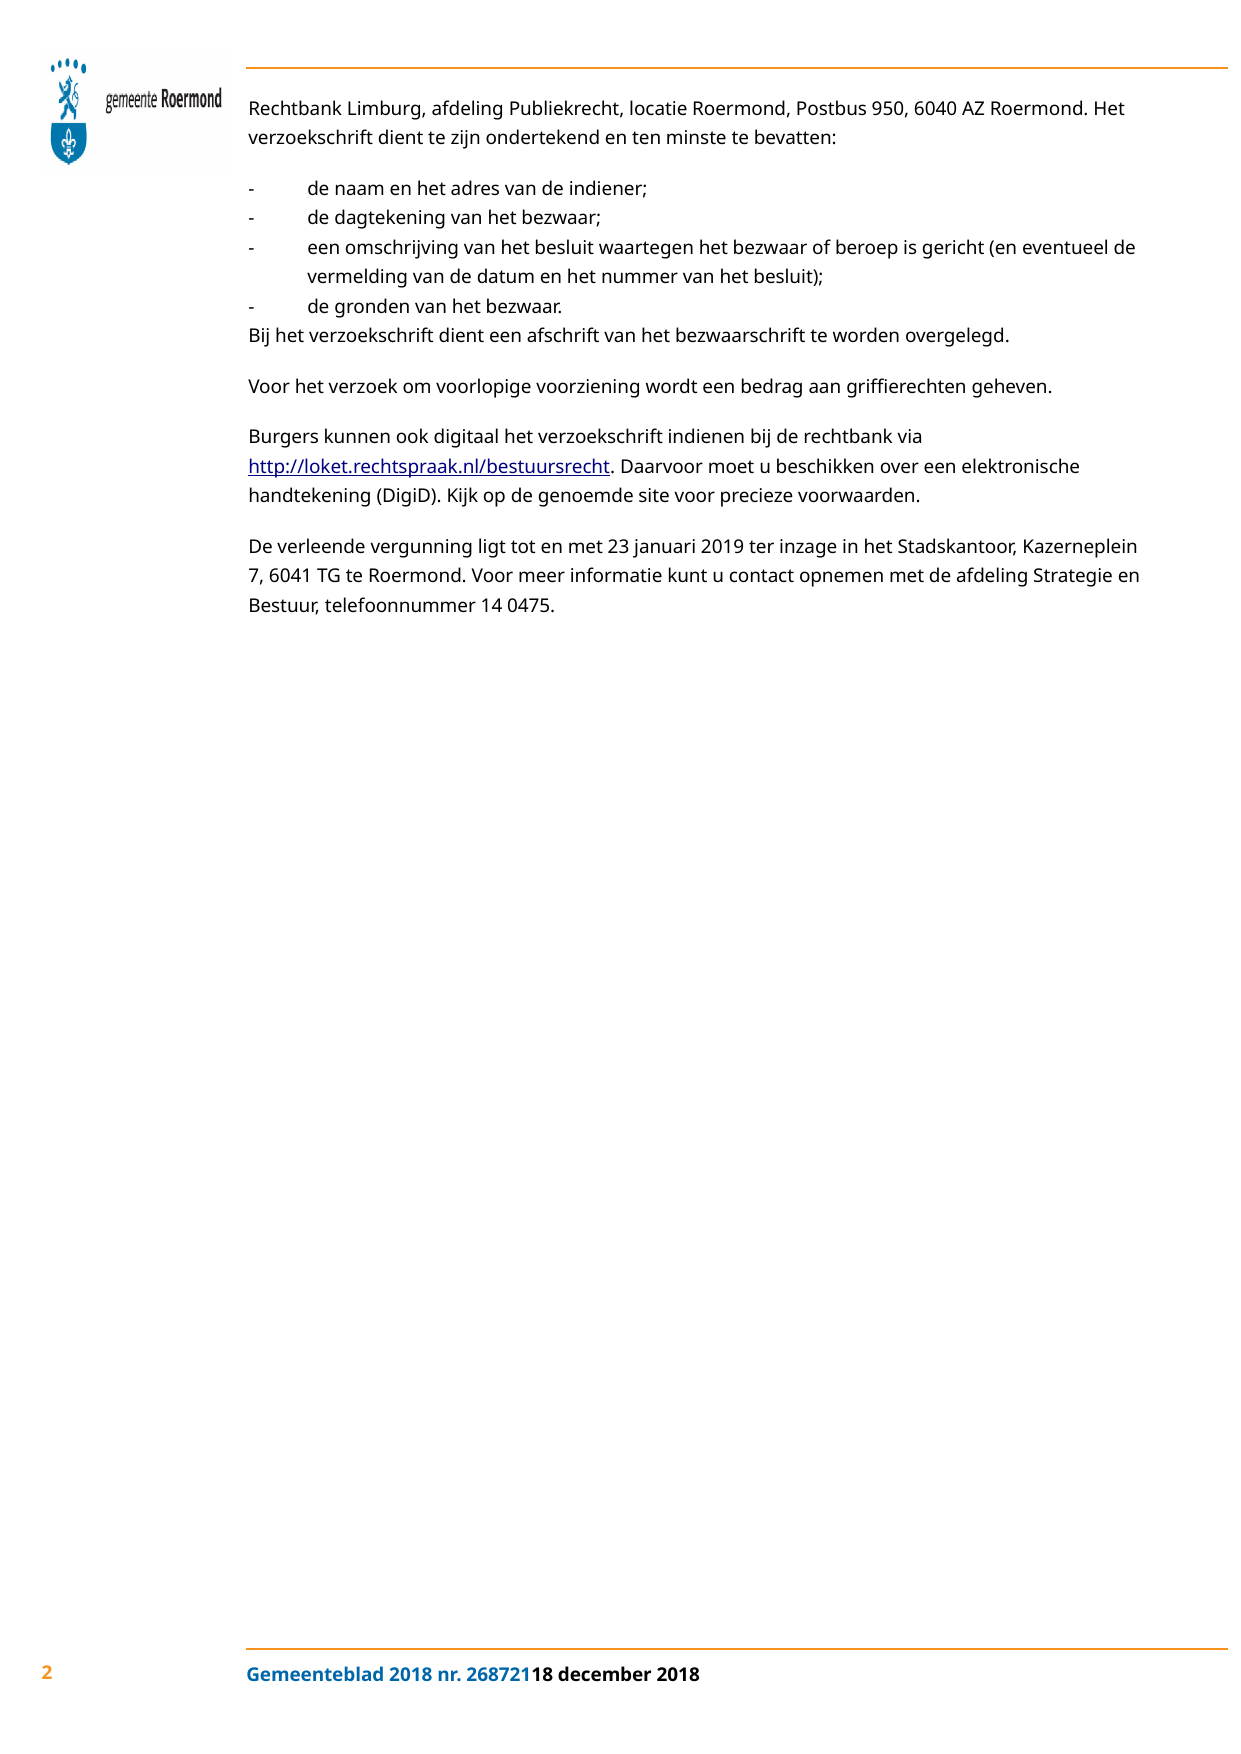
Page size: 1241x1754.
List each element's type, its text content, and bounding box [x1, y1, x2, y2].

text De verleende vergunning ligt tot en met 23 januari 2019 ter inzage in het Stadskantoor, Kazerneplein 7, 6041 TG te Roermond. Voor meer informatie kunt u contact opnemen met de afdeling Strategie en Bestuur, telefoonnummer 14 0475. [248, 533, 1152, 618]
text Rechtbank Limburg, afdeling Publiekrecht, locatie Roermond, Postbus 950, 6040 AZ Roermond. Het verzoekschrift dient te zijn ondertekend en ten minste te bevatten: [248, 95, 1152, 150]
list de dagtekening van het bezwaar; [248, 204, 1152, 230]
list de gronden van het bezwaar. [248, 293, 1152, 319]
list een omschrijving van het besluit waartegen het bezwaar of beroep is gericht (en eventueel de vermelding van de datum en het nummer van het besluit); [248, 234, 1152, 289]
text Voor het verzoek om voorlopige voorziening wordt een bedrag aan griffierechten geheven. [248, 373, 1152, 399]
picture [41, 47, 231, 172]
text Bij het verzoekschrift dient een afschrift van het bezwaarschrift te worden overgelegd. [248, 323, 1152, 348]
list de naam en het adres van de indiener; [248, 175, 1152, 201]
text Burgers kunnen ook digitaal het verzoekschrift indienen bij de rechtbank via http://loket.rechtspraak.nl/bestuursrecht. Daarvoor moet u beschikken over een elektronische handtekening (DigiD). Kijk op de genoemde site voor precieze voorwaarden. [248, 423, 1152, 508]
